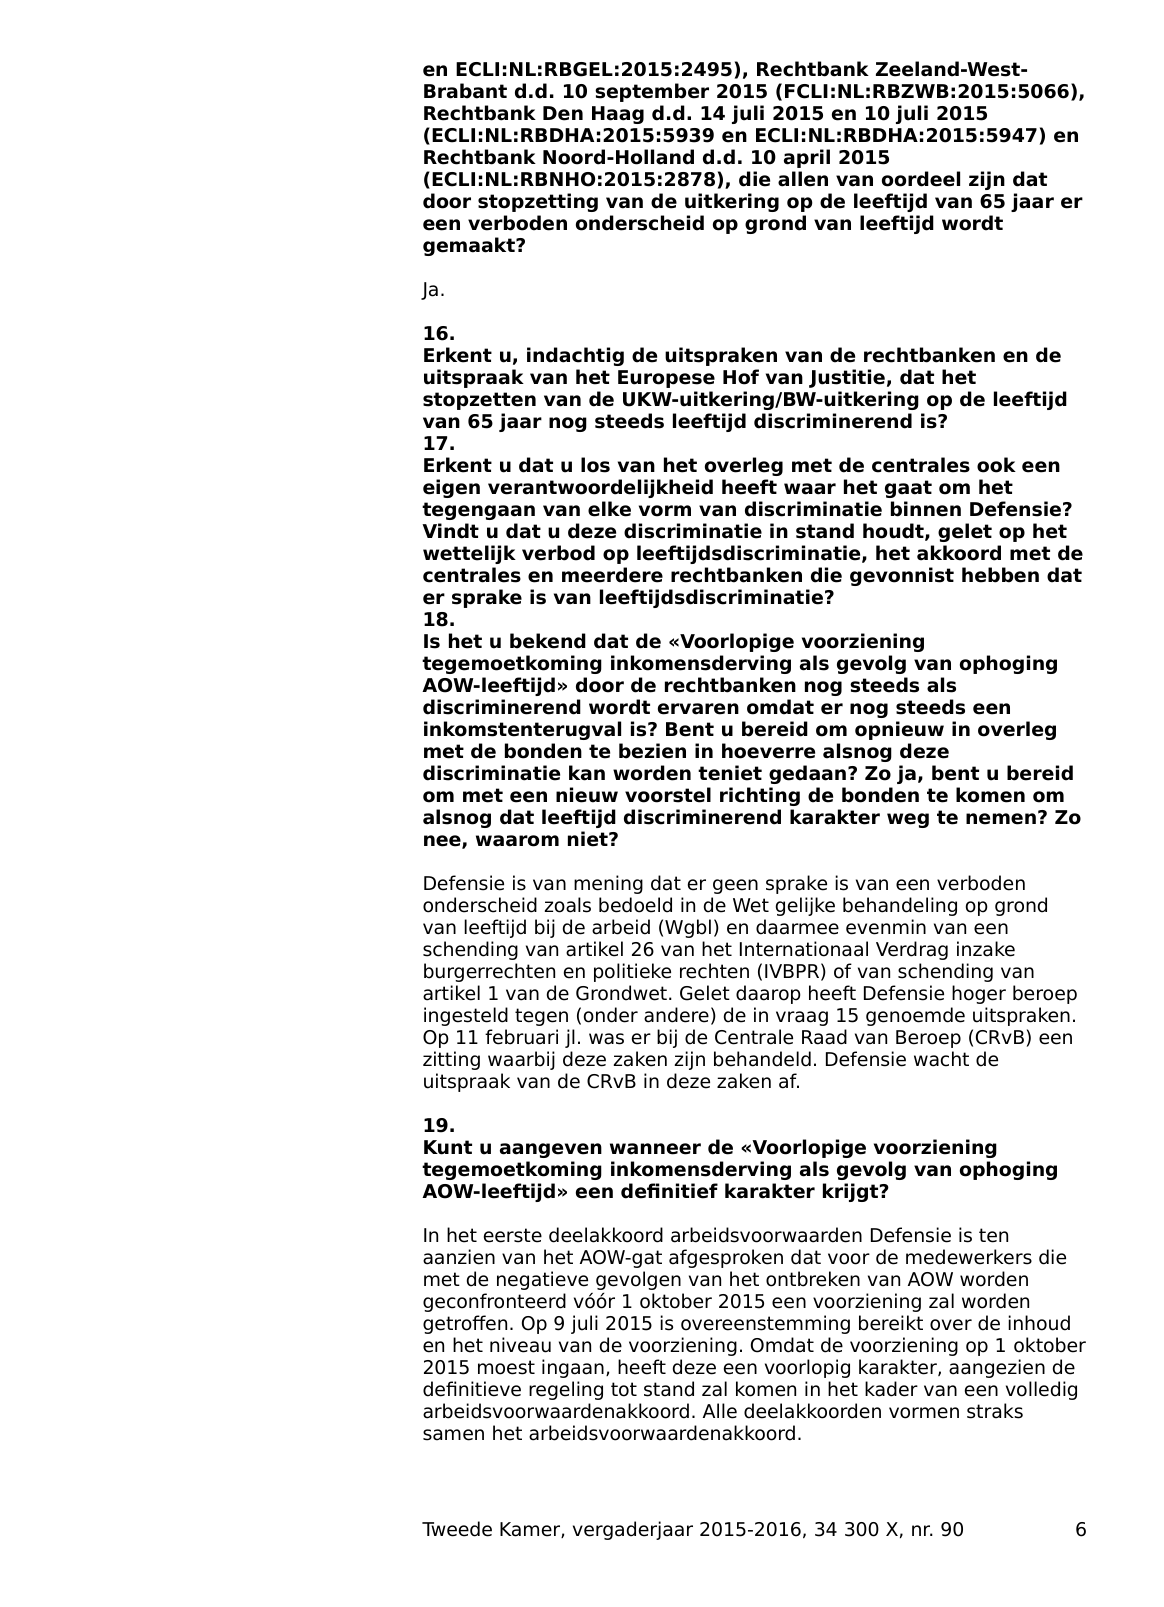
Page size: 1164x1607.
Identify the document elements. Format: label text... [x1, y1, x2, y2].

text Defensie is van mening dat er geen sprake is van een verboden onderscheid zoals bedoeld in de Wet gelijke behandeling op grond van leeftijd bij de arbeid (Wgbl) en daarmee evenmin van een schending van artikel 26 van het Internationaal Verdrag inzake burgerrechten en politieke rechten (IVBPR) of van schending van artikel 1 van de Grondwet. Gelet daarop heeft Defensie hoger beroep ingesteld tegen (onder andere) de in vraag 15 genoemde uitspraken. Op 11 februari jl. was er bij de Centrale Raad van Beroep (CRvB) een zitting waarbij deze zaken zijn behandeld. Defensie wacht de uitspraak van de CRvB in deze zaken af. [422, 873, 1087, 1093]
text Kunt u aangeven wanneer de «Voorlopige voorziening tegemoetkoming inkomensderving als gevolg van ophoging AOW-leeftijd» een definitief karakter krijgt? [422, 1137, 1087, 1203]
text Ja. [422, 279, 1087, 301]
text 18. [422, 609, 1087, 631]
text Erkent u dat u los van het overleg met de centrales ook een eigen verantwoordelijkheid heeft waar het gaat om het tegengaan van elke vorm van discriminatie binnen Defensie? Vindt u dat u deze discriminatie in stand houdt, gelet op het wettelijk verbod op leeftijdsdiscriminatie, het akkoord met de centrales en meerdere rechtbanken die gevonnist hebben dat er sprake is van leeftijdsdiscriminatie? [422, 455, 1087, 609]
text In het eerste deelakkoord arbeidsvoorwaarden Defensie is ten aanzien van het AOW-gat afgesproken dat voor de medewerkers die met de negatieve gevolgen van het ontbreken van AOW worden geconfronteerd vóór 1 oktober 2015 een voorziening zal worden getroffen. Op 9 juli 2015 is overeenstemming bereikt over de inhoud en het niveau van de voorziening. Omdat de voorziening op 1 oktober 2015 moest ingaan, heeft deze een voorlopig karakter, aangezien de definitieve regeling tot stand zal komen in het kader van een volledig arbeidsvoorwaardenakkoord. Alle deelakkoorden vormen straks samen het arbeidsvoorwaardenakkoord. [422, 1225, 1087, 1445]
text 16. [422, 323, 1087, 345]
text 19. [422, 1115, 1087, 1137]
text en ECLI:NL:RBGEL:2015:2495), Rechtbank Zeeland-West-Brabant d.d. 10 september 2015 (FCLI:NL:RBZWB:2015:5066), Rechtbank Den Haag d.d. 14 juli 2015 en 10 juli 2015 (ECLI:NL:RBDHA:2015:5939 en ECLI:NL:RBDHA:2015:5947) en Rechtbank Noord-Holland d.d. 10 april 2015 (ECLI:NL:RBNHO:2015:2878), die allen van oordeel zijn dat door stopzetting van de uitkering op de leeftijd van 65 jaar er een verboden onderscheid op grond van leeftijd wordt gemaakt? [422, 59, 1087, 257]
text Is het u bekend dat de «Voorlopige voorziening tegemoetkoming inkomensderving als gevolg van ophoging AOW-leeftijd» door de rechtbanken nog steeds als discriminerend wordt ervaren omdat er nog steeds een inkomstenterugval is? Bent u bereid om opnieuw in overleg met de bonden te bezien in hoeverre alsnog deze discriminatie kan worden teniet gedaan? Zo ja, bent u bereid om met een nieuw voorstel richting de bonden te komen om alsnog dat leeftijd discriminerend karakter weg te nemen? Zo nee, waarom niet? [422, 631, 1087, 851]
text Erkent u, indachtig de uitspraken van de rechtbanken en de uitspraak van het Europese Hof van Justitie, dat het stopzetten van de UKW-uitkering/BW-uitkering op de leeftijd van 65 jaar nog steeds leeftijd discriminerend is? [422, 345, 1087, 433]
text 17. [422, 433, 1087, 455]
